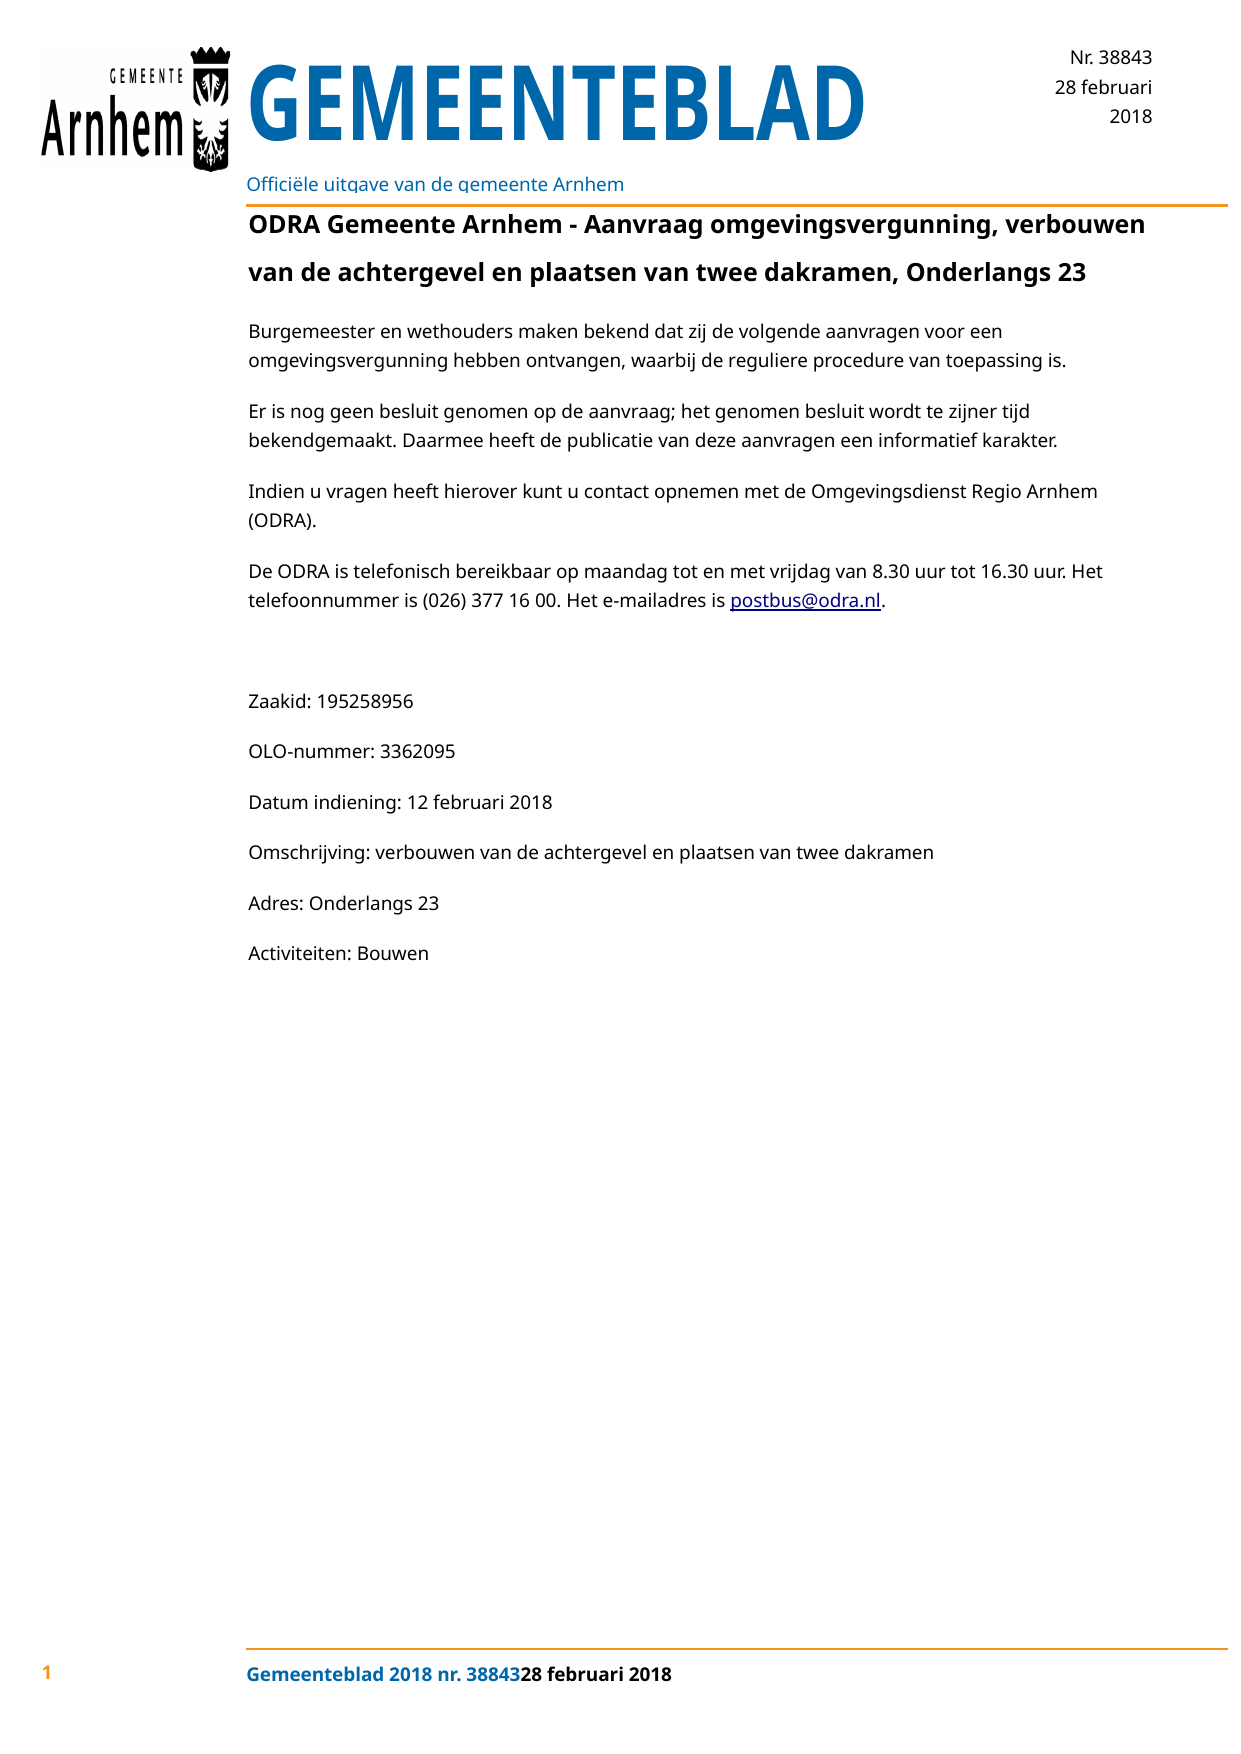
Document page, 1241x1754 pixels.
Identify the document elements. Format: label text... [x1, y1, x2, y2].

text Omschrijving: verbouwen van de achtergevel en plaatsen van twee dakramen [248, 839, 1152, 865]
text De ODRA is telefonisch bereikbaar op maandag tot en met vrijdag van 8.30 uur tot 16.30 uur. Het telefoonnummer is (026) 377 16 00. Het e-mailadres is postbus@odra.nl. [248, 558, 1152, 613]
text OLO-nummer: 3362095 [248, 739, 1152, 764]
text Activiteiten: Bouwen [248, 940, 1152, 966]
text Adres: Onderlangs 23 [248, 890, 1152, 916]
text Datum indiening: 12 februari 2018 [248, 789, 1152, 815]
text Burgemeester en wethouders maken bekend dat zij de volgende aanvragen voor een omgevingsvergunning hebben ontvangen, waarbij de reguliere procedure van toepassing is. [248, 318, 1152, 373]
text Er is nog geen besluit genomen op de aanvraag; het genomen besluit wordt te zijner tijd bekendgemaakt. Daarmee heeft de publicatie van deze aanvragen een informatief karakter. [248, 398, 1152, 453]
text Zaakid: 195258956 [248, 688, 1152, 714]
picture [41, 47, 231, 172]
text ODRA Gemeente Arnhem - Aanvraag omgevingsvergunning, verbouwen van de achtergevel en plaatsen van twee dakramen, Onderlangs 23 [248, 207, 1152, 288]
text Indien u vragen heeft hierover kunt u contact opnemen met de Omgevingsdienst Regio Arnhem (ODRA). [248, 478, 1152, 533]
